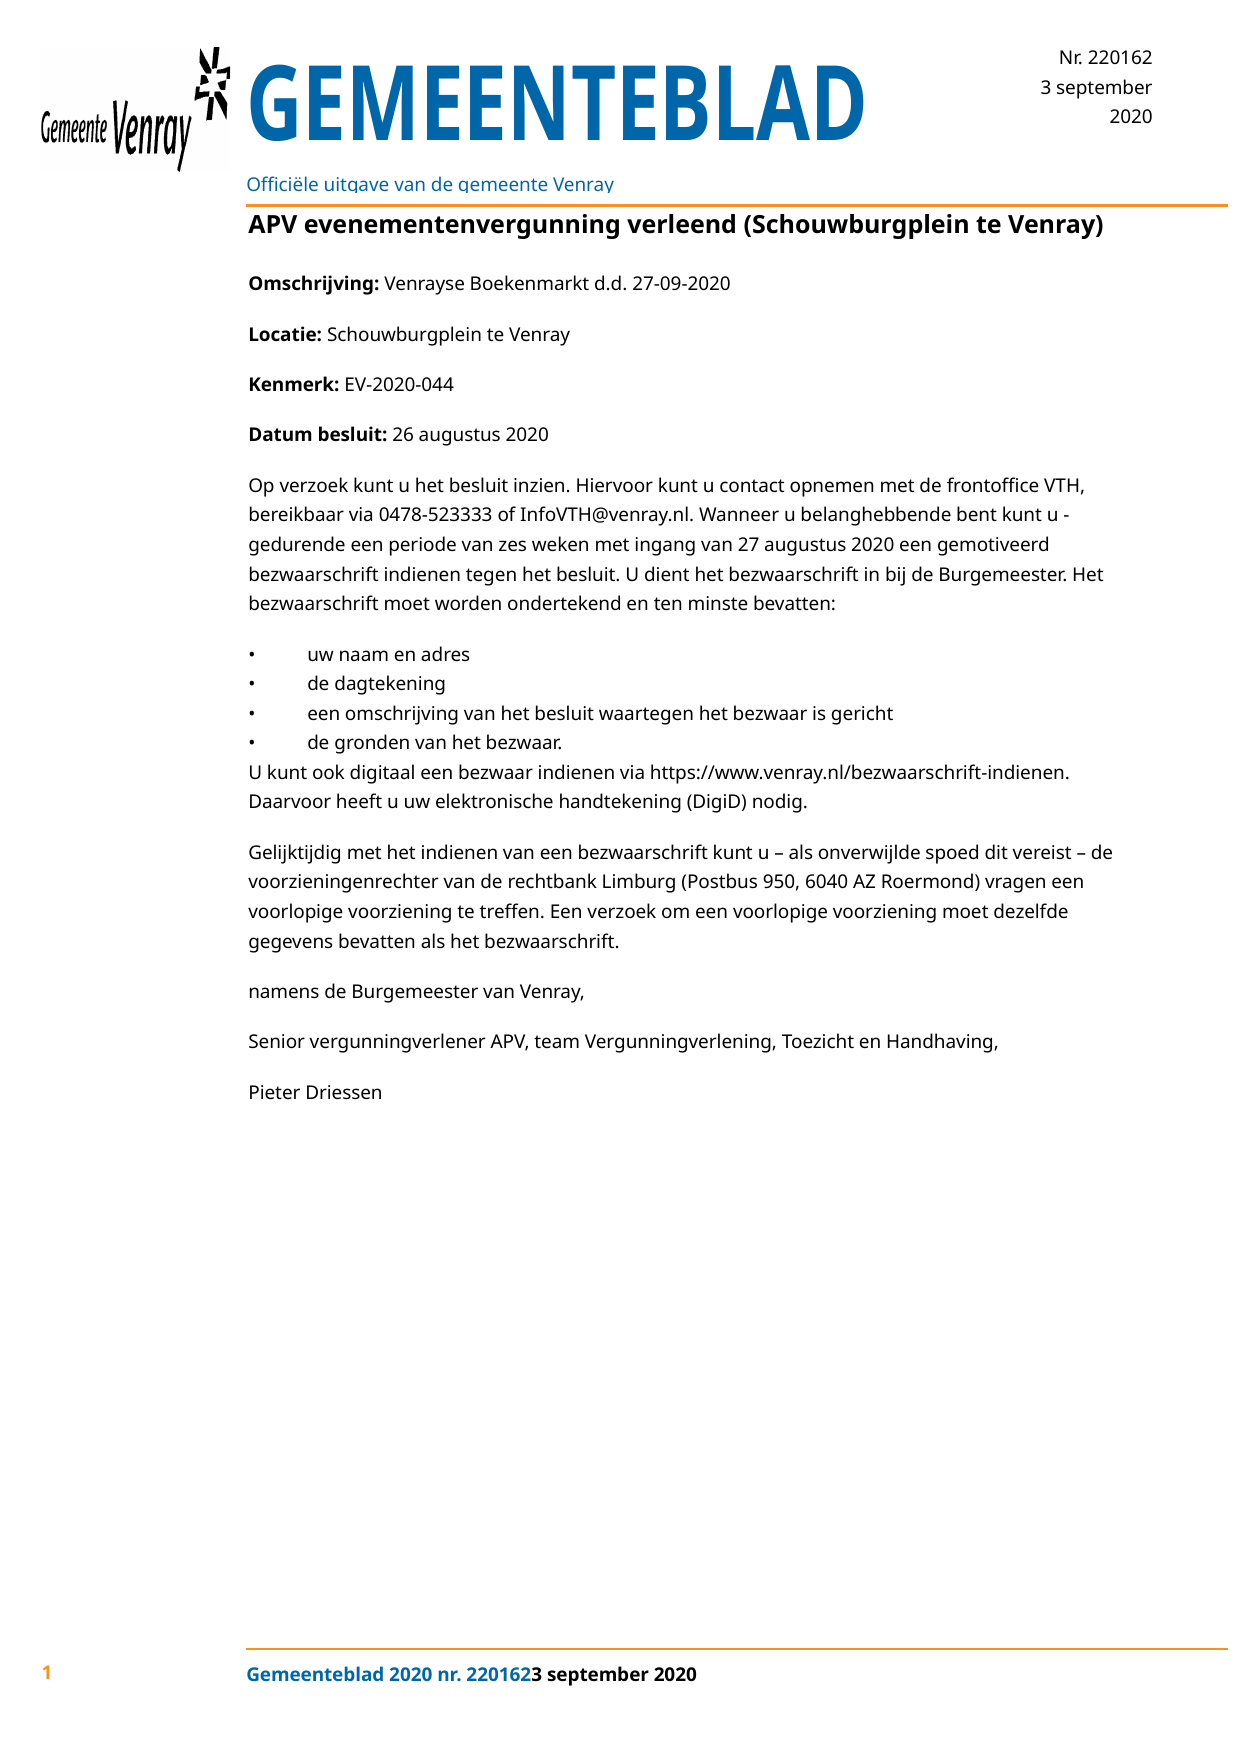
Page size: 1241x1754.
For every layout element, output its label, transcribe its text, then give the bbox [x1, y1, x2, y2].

text Omschrijving: Venrayse Boekenmarkt d.d. 27-09-2020 [248, 270, 1152, 296]
text Op verzoek kunt u het besluit inzien. Hiervoor kunt u contact opnemen met de frontoffice VTH, bereikbaar via 0478-523333 of InfoVTH@venray.nl. Wanneer u belanghebbende bent kunt u - gedurende een periode van zes weken met ingang van 27 augustus 2020 een gemotiveerd bezwaarschrift indienen tegen het besluit. U dient het bezwaarschrift in bij de Burgemeester. Het bezwaarschrift moet worden ondertekend en ten minste bevatten: [248, 472, 1152, 616]
text Datum besluit: 26 augustus 2020 [248, 422, 1152, 447]
text U kunt ook digitaal een bezwaar indienen via https://www.venray.nl/bezwaarschrift-indienen. Daarvoor heeft u uw elektronische handtekening (DigiD) nodig. [248, 759, 1152, 814]
list uw naam en adres [248, 641, 1152, 666]
list een omschrijving van het besluit waartegen het bezwaar is gericht [248, 700, 1152, 726]
list de dagtekening [248, 670, 1152, 696]
text Kenmerk: EV-2020-044 [248, 371, 1152, 397]
text APV evenementenvergunning verleend (Schouwburgplein te Venray) [248, 207, 1152, 241]
text Locatie: Schouwburgplein te Venray [248, 321, 1152, 346]
text Senior vergunningverlener APV, team Vergunningverlening, Toezicht en Handhaving, [248, 1029, 1152, 1054]
picture [41, 47, 231, 172]
text Pieter Driessen [248, 1079, 1152, 1105]
list de gronden van het bezwaar. [248, 729, 1152, 755]
text Gelijktijdig met het indienen van een bezwaarschrift kunt u – als onverwijlde spoed dit vereist – de voorzieningenrechter van de rechtbank Limburg (Postbus 950, 6040 AZ Roermond) vragen een voorlopige voorziening te treffen. Een verzoek om een voorlopige voorziening moet dezelfde gegevens bevatten als het bezwaarschrift. [248, 839, 1152, 953]
text namens de Burgemeester van Venray, [248, 978, 1152, 1004]
